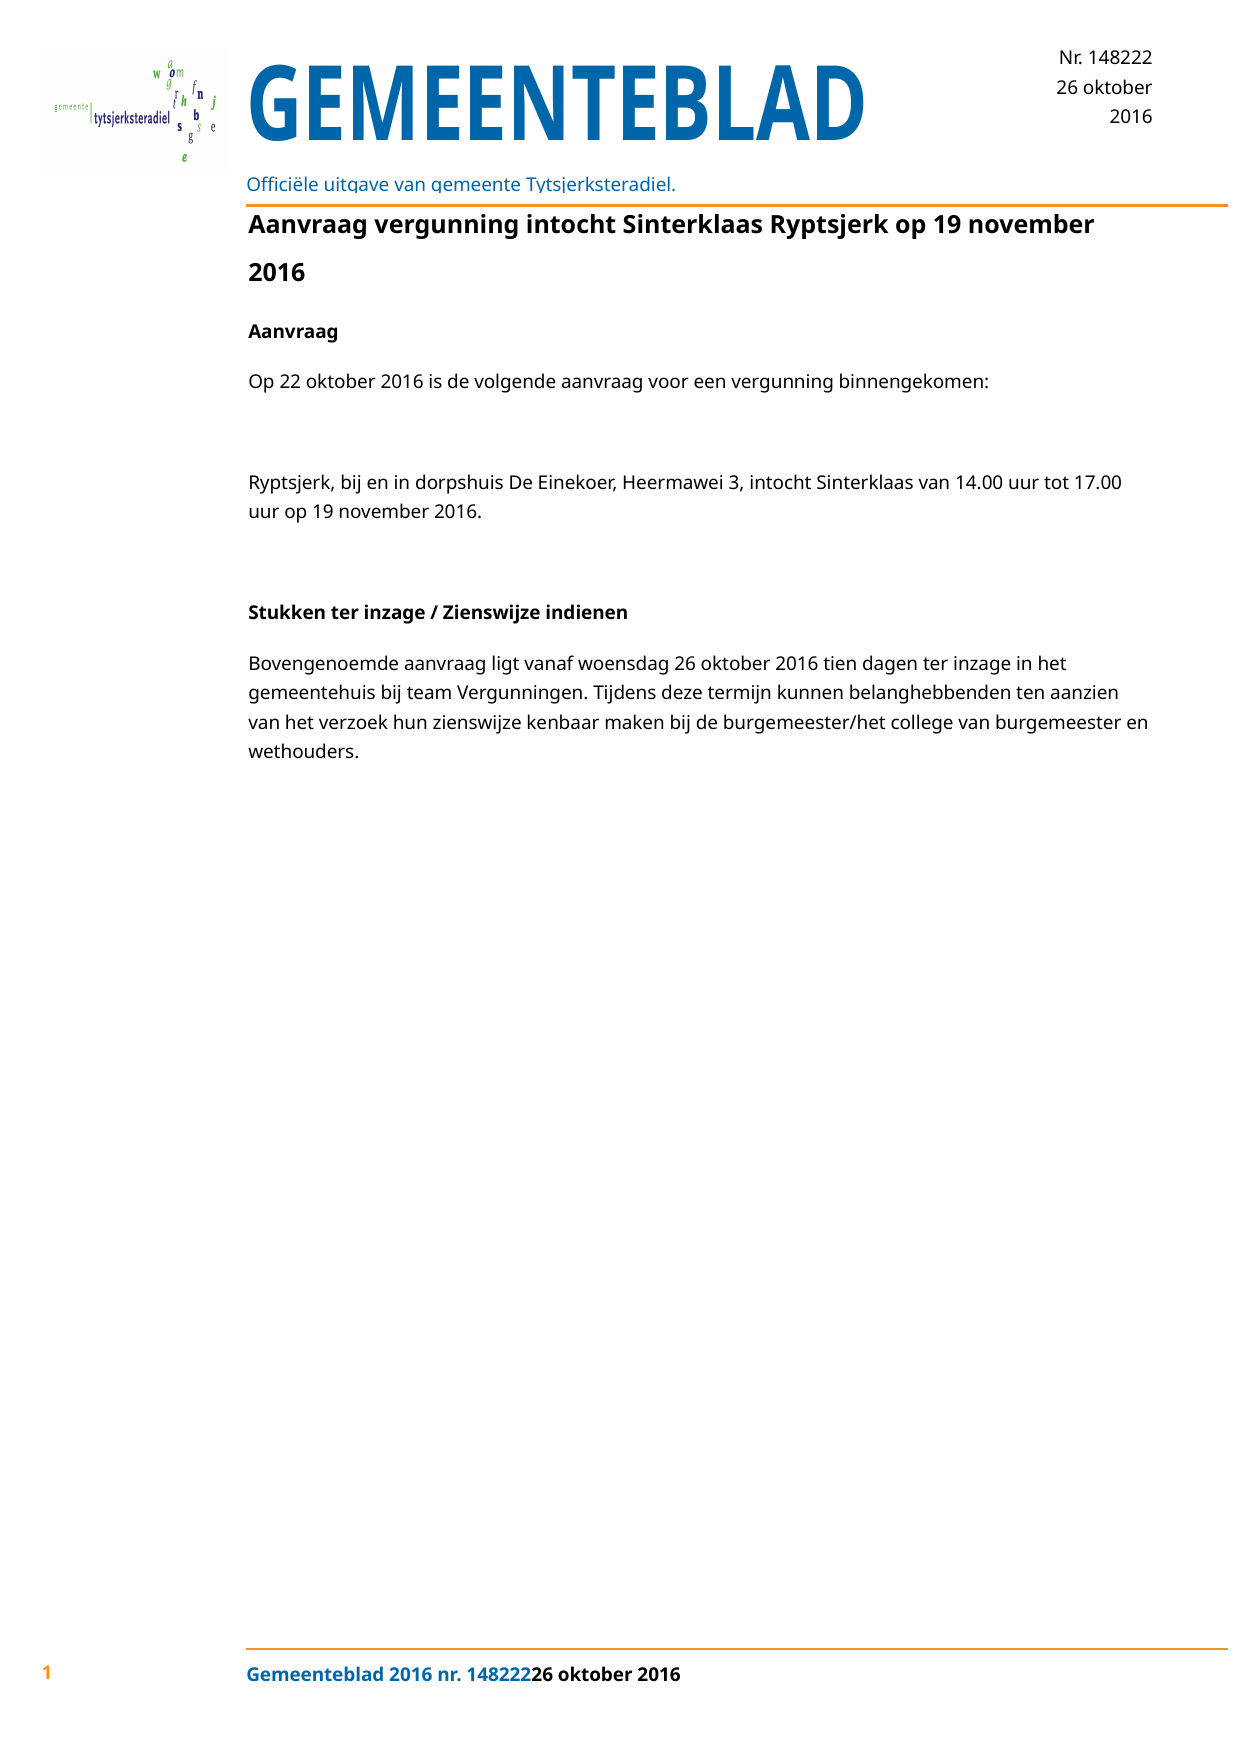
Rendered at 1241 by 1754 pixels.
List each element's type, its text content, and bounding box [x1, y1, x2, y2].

picture [41, 47, 231, 172]
text Stukken ter inzage / Zienswijze indienen [248, 599, 1152, 625]
text Aanvraag vergunning intocht Sinterklaas Ryptsjerk op 19 november 2016 [248, 207, 1152, 288]
text Bovengenoemde aanvraag ligt vanaf woensdag 26 oktober 2016 tien dagen ter inzage in het gemeentehuis bij team Vergunningen. Tijdens deze termijn kunnen belanghebbenden ten aanzien van het verzoek hun zienswijze kenbaar maken bij de burge­meester/het college van burgemeester en wethouders. [248, 650, 1152, 764]
text Ryptsjerk, bij en in dorpshuis De Einekoer, Heermawei 3, intocht Sinterklaas van 14.00 uur tot 17.00 uur op 19 november 2016. [248, 469, 1152, 524]
text Aanvraag [248, 318, 1152, 344]
text Op 22 oktober 2016 is de volgende aanvraag voor een vergunning binnengekomen: [248, 368, 1152, 394]
